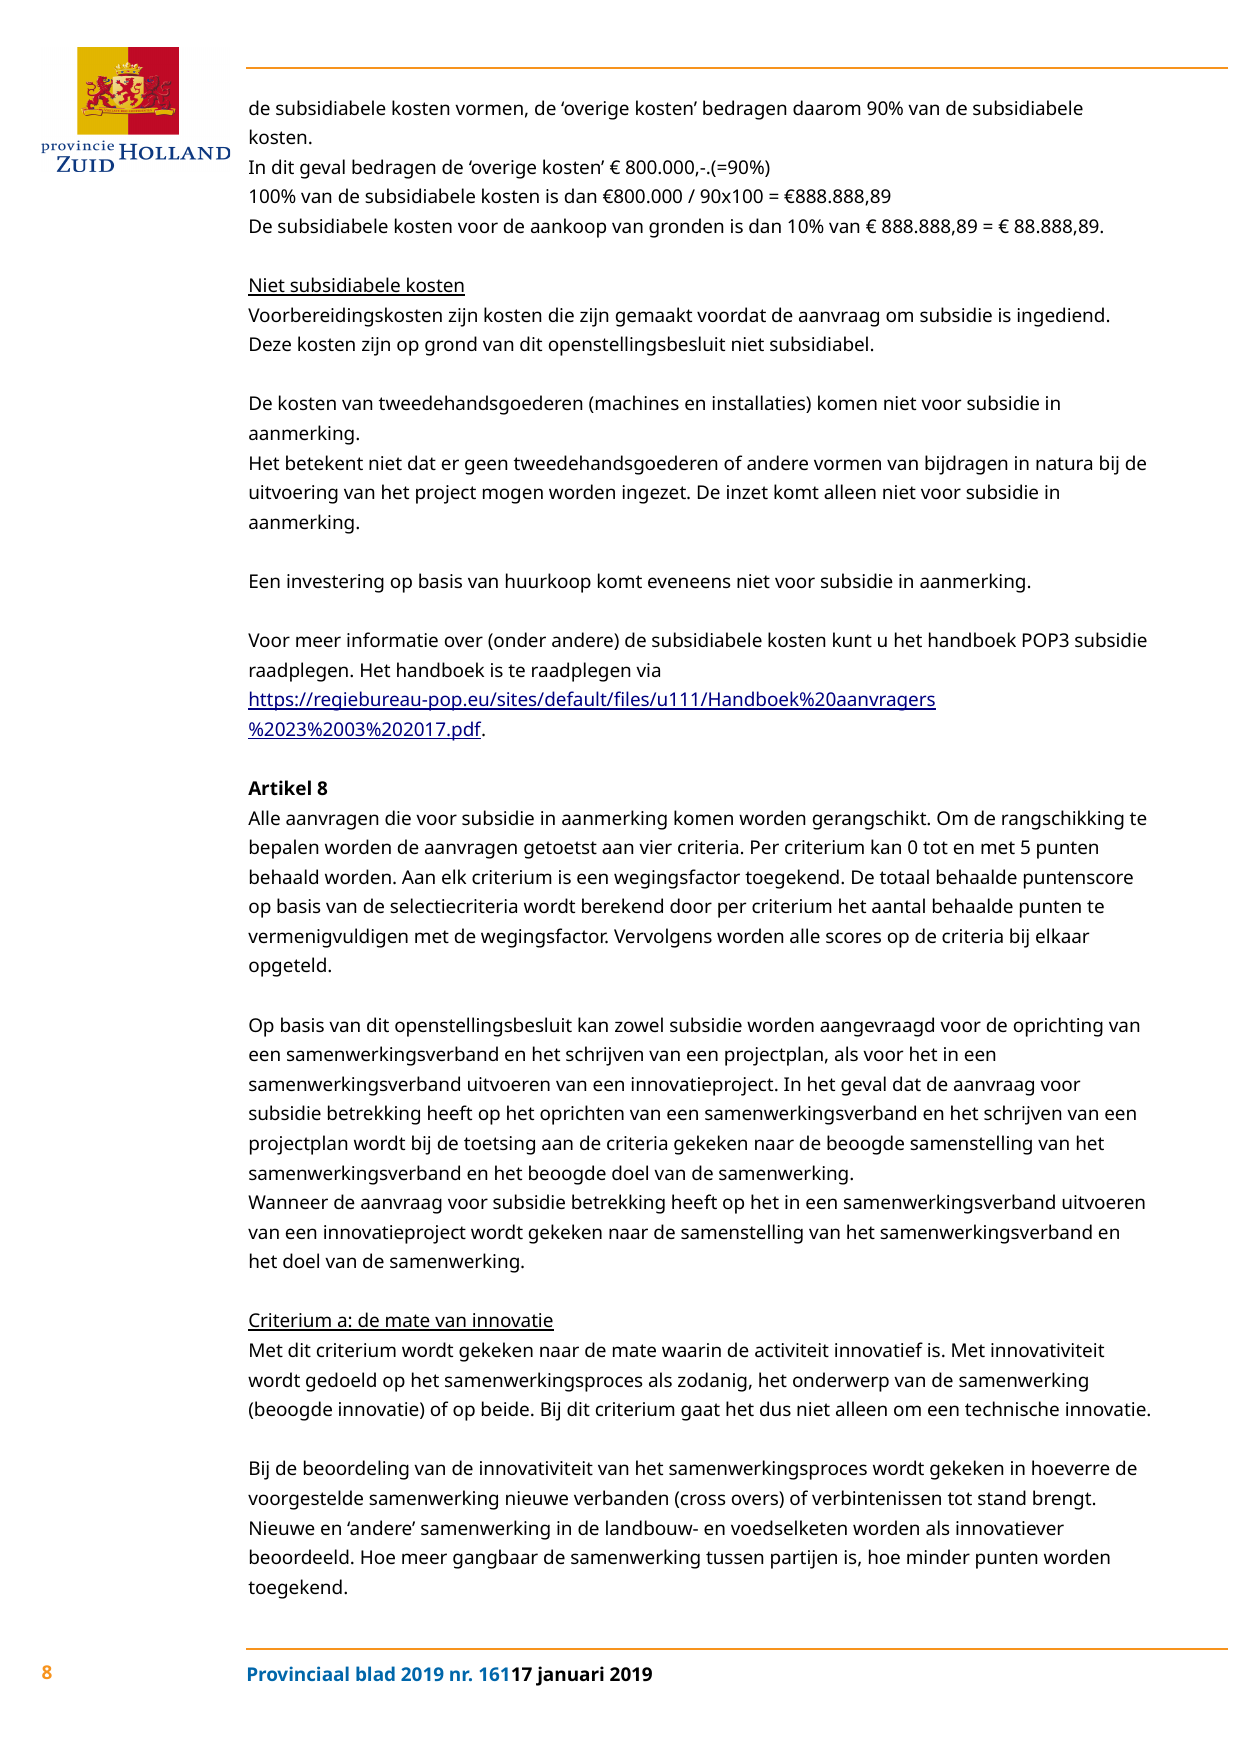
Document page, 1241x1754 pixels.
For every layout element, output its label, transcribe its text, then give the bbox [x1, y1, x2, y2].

text Wanneer de aanvraag voor subsidie betrekking heeft op het in een samenwerkingsverband uitvoeren van een innovatieproject wordt gekeken naar de samenstelling van het samenwerkingsverband en het doel van de samenwerking. [248, 1189, 1152, 1274]
text De kosten van tweedehandsgoederen (machines en installaties) komen niet voor subsidie in aanmerking. [248, 391, 1152, 446]
text Artikel 8 [248, 775, 1152, 801]
text Met dit criterium wordt gekeken naar de mate waarin de activiteit innovatief is. Met innovativiteit wordt gedoeld op het samenwerkingsproces als zodanig, het onderwerp van de samenwerking (beoogde innovatie) of op beide. Bij dit criterium gaat het dus niet alleen om een technische innovatie. [248, 1337, 1152, 1422]
text Niet subsidiabele kosten [248, 272, 1152, 298]
text In dit geval bedragen de ‘overige kosten’ € 800.000,-.(=90%) [248, 154, 1152, 180]
text Alle aanvragen die voor subsidie in aanmerking komen worden gerangschikt. Om de rangschikking te bepalen worden de aanvragen getoetst aan vier criteria. Per criterium kan 0 tot en met 5 punten behaald worden. Aan elk criterium is een wegingsfactor toegekend. De totaal behaalde puntenscore op basis van de selectiecriteria wordt berekend door per criterium het aantal behaalde punten te vermenigvuldigen met de wegingsfactor. Vervolgens worden alle scores op de criteria bij elkaar opgeteld. [248, 805, 1152, 978]
text De subsidiabele kosten voor de aankoop van gronden is dan 10% van € 888.888,89 = € 88.888,89. [248, 213, 1152, 239]
text Bij de beoordeling van de innovativiteit van het samenwerkingsproces wordt gekeken in hoeverre de voorgestelde samenwerking nieuwe verbanden (cross overs) of verbintenissen tot stand brengt. Nieuwe en ‘andere’ samenwerking in de landbouw- en voedselketen worden als innovatiever beoordeeld. Hoe meer gangbaar de samenwerking tussen partijen is, hoe minder punten worden toegekend. [248, 1456, 1152, 1600]
text Een investering op basis van huurkoop komt eveneens niet voor subsidie in aanmerking. [248, 568, 1152, 594]
text Het betekent niet dat er geen tweedehandsgoederen of andere vormen van bijdragen in natura bij de uitvoering van het project mogen worden ingezet. De inzet komt alleen niet voor subsidie in aanmerking. [248, 450, 1152, 535]
text Criterium a: de mate van innovatie [248, 1308, 1152, 1333]
text Voorbereidingskosten zijn kosten die zijn gemaakt voordat de aanvraag om subsidie is ingediend. Deze kosten zijn op grond van dit openstellingsbesluit niet subsidiabel. [248, 302, 1152, 357]
text Voor meer informatie over (onder andere) de subsidiabele kosten kunt u het handboek POP3 subsidie raadplegen. Het handboek is te raadplegen via https://regiebureau-pop.eu/sites/default/files/u111/Handboek%20aanvragers%2023%2003%202017.pdf. [248, 627, 1152, 742]
text de subsidiabele kosten vormen, de ‘overige kosten’ bedragen daarom 90% van de subsidiabele kosten. [248, 95, 1152, 150]
text Op basis van dit openstellingsbesluit kan zowel subsidie worden aangevraagd voor de oprichting van een samenwerkingsverband en het schrijven van een projectplan, als voor het in een samenwerkingsverband uitvoeren van een innovatieproject. In het geval dat de aanvraag voor subsidie betrekking heeft op het oprichten van een samenwerkingsverband en het schrijven van een projectplan wordt bij de toetsing aan de criteria gekeken naar de beoogde samenstelling van het samenwerkingsverband en het beoogde doel van de samenwerking. [248, 1012, 1152, 1186]
picture [41, 47, 231, 172]
text 100% van de subsidiabele kosten is dan €800.000 / 90x100 = €888.888,89 [248, 183, 1152, 209]
